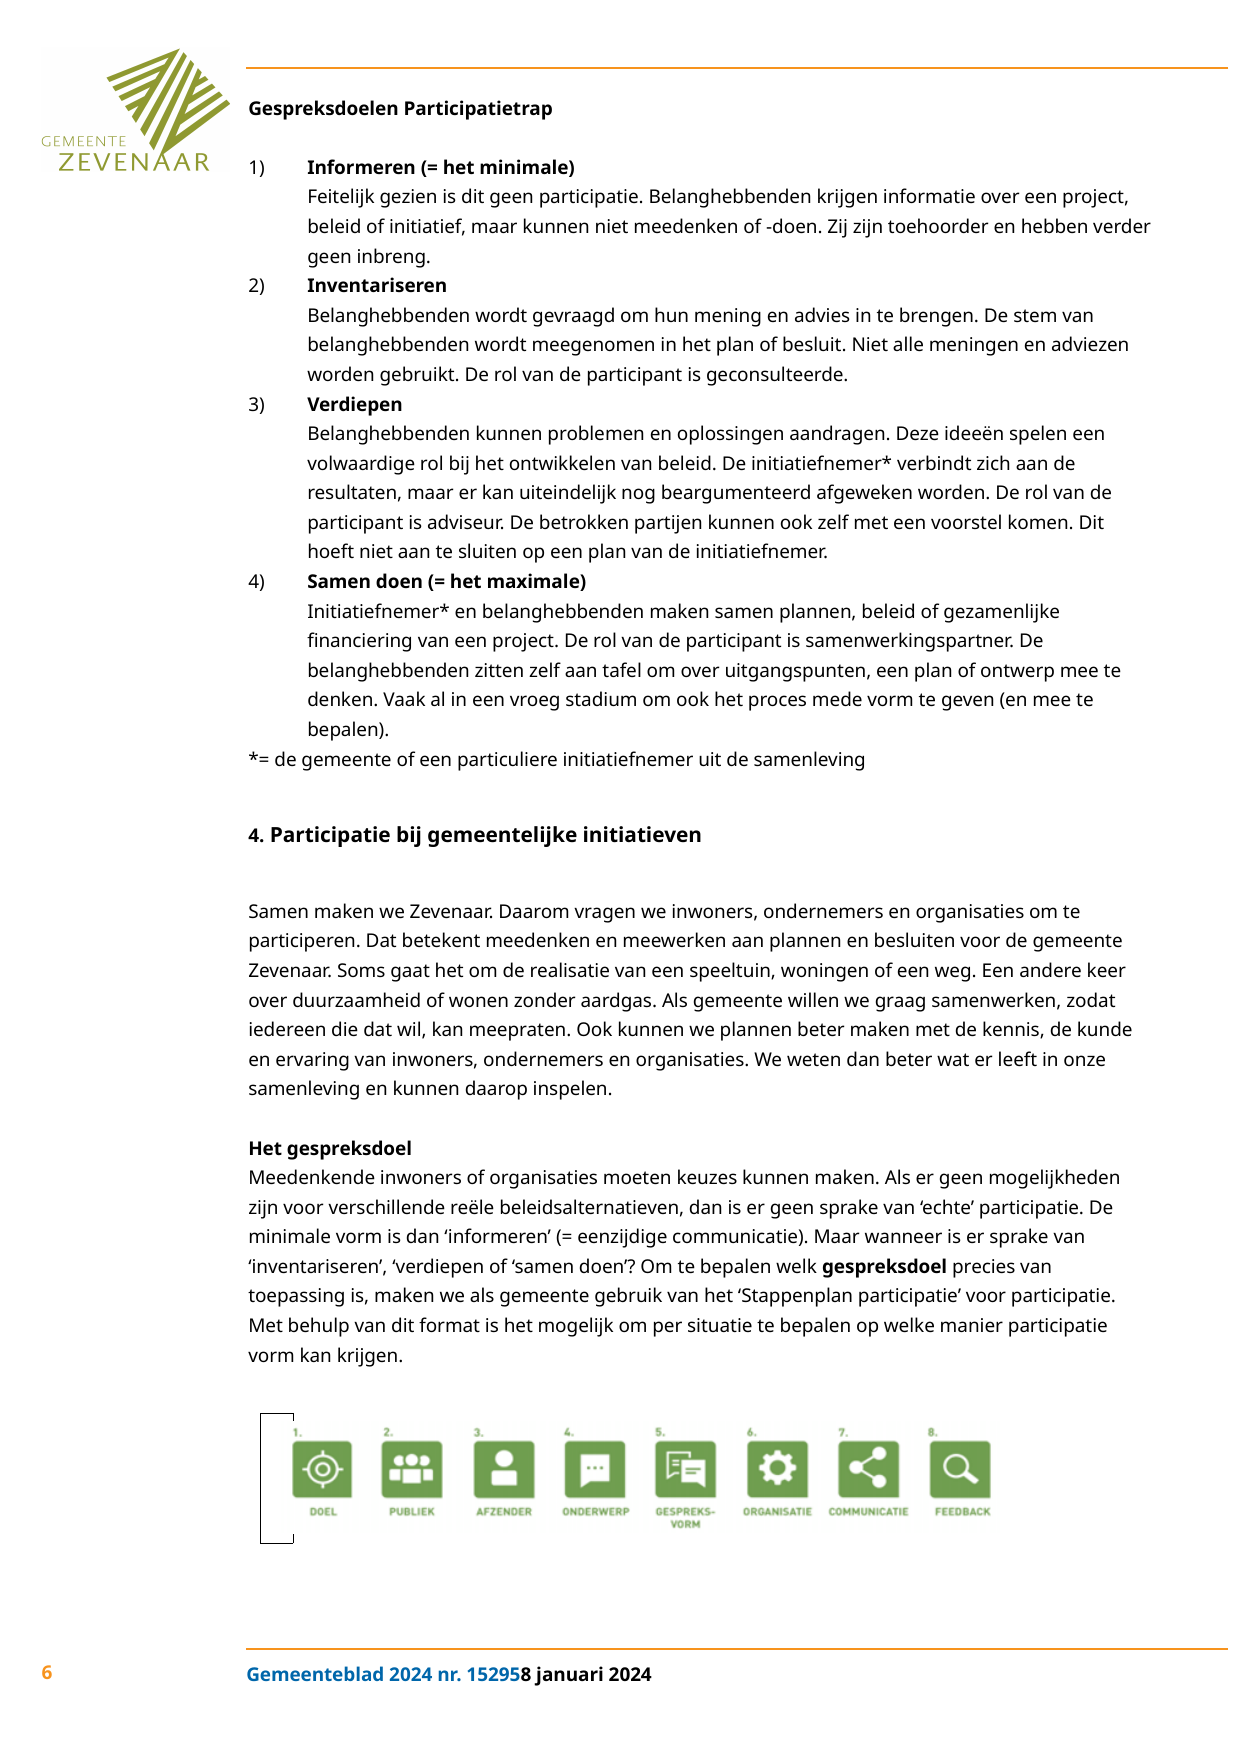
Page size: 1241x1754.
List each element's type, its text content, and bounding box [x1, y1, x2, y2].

text Gespreksdoelen Participatietrap [248, 95, 1152, 121]
text Het gespreksdoel [248, 1135, 1152, 1160]
text 4. Participatie bij gemeentelijke initiatieven [248, 820, 1152, 849]
text Meedenkende inwoners of organisaties moeten keuzes kunnen maken. Als er geen mogelijkheden zijn voor verschillende reële beleidsalternatieven, dan is er geen sprake van ‘echte’ participatie. De minimale vorm is dan ‘informeren’ (= eenzijdige communicatie). Maar wanneer is er sprake van ‘inventariseren’, ‘verdiepen of ‘samen doen’? Om te bepalen welk gespreksdoel precies van toepassing is, maken we als gemeente gebruik van het ‘Stappenplan participatie’ voor participatie. Met behulp van dit format is het mogelijk om per situatie te bepalen op welke manier participatie vorm kan krijgen. [248, 1164, 1152, 1367]
picture [268, 1421, 1008, 1534]
picture [41, 47, 231, 172]
text Samen maken we Zevenaar. Daarom vragen we inwoners, ondernemers en organisaties om te participeren. Dat betekent meedenken en meewerken aan plannen en besluiten voor de gemeente Zevenaar. Soms gaat het om de realisatie van een speeltuin, woningen of een weg. Een andere keer over duurzaamheid of wonen zonder aardgas. Als gemeente willen we graag samenwerken, zodat iedereen die dat wil, kan meepraten. Ook kunnen we plannen beter maken met de kennis, de kunde en ervaring van inwoners, ondernemers en organisaties. We weten dan beter wat er leeft in onze samenleving en kunnen daarop inspelen. [248, 898, 1152, 1101]
table_header Informeren (= het minimale) Feitelijk gezien is dit geen participatie. Belanghebbenden krijgen informatie over een project, beleid of initiatief, maar kunnen niet meedenken of -doen. Zij zijn toehoorder en hebben verder geen inbreng. Inventariseren Belanghebbenden wordt gevraagd om hun mening en advies in te brengen. De stem van belanghebbenden wordt meegenomen in het plan of besluit. Niet alle meningen en adviezen worden gebruikt. De rol van de participant is geconsulteerde. Verdiepen Belanghebbenden kunnen problemen en oplossingen aandragen. Deze ideeën spelen een volwaardige rol bij het ontwikkelen van beleid. De initiatiefnemer* verbindt zich aan de resultaten, maar er kan uiteindelijk nog beargumenteerd afgeweken worden. De rol van de participant is adviseur. De betrokken partijen kunnen ook zelf met een voorstel komen. Dit hoeft niet aan te sluiten op een plan van de initiatiefnemer. Samen doen (= het maximale) Initiatiefnemer* en belanghebbenden maken samen plannen, beleid of gezamenlijke financiering van een project. De rol van de participant is samenwerkingspartner. De belanghebbenden zitten zelf aan tafel om over uitgangspunten, een plan of ontwerp mee te denken. Vaak al in een vroeg stadium om ook het proces mede vorm te geven (en mee te bepalen). *= de gemeente of een particuliere initiatiefnemer uit de samenleving [248, 154, 1152, 771]
